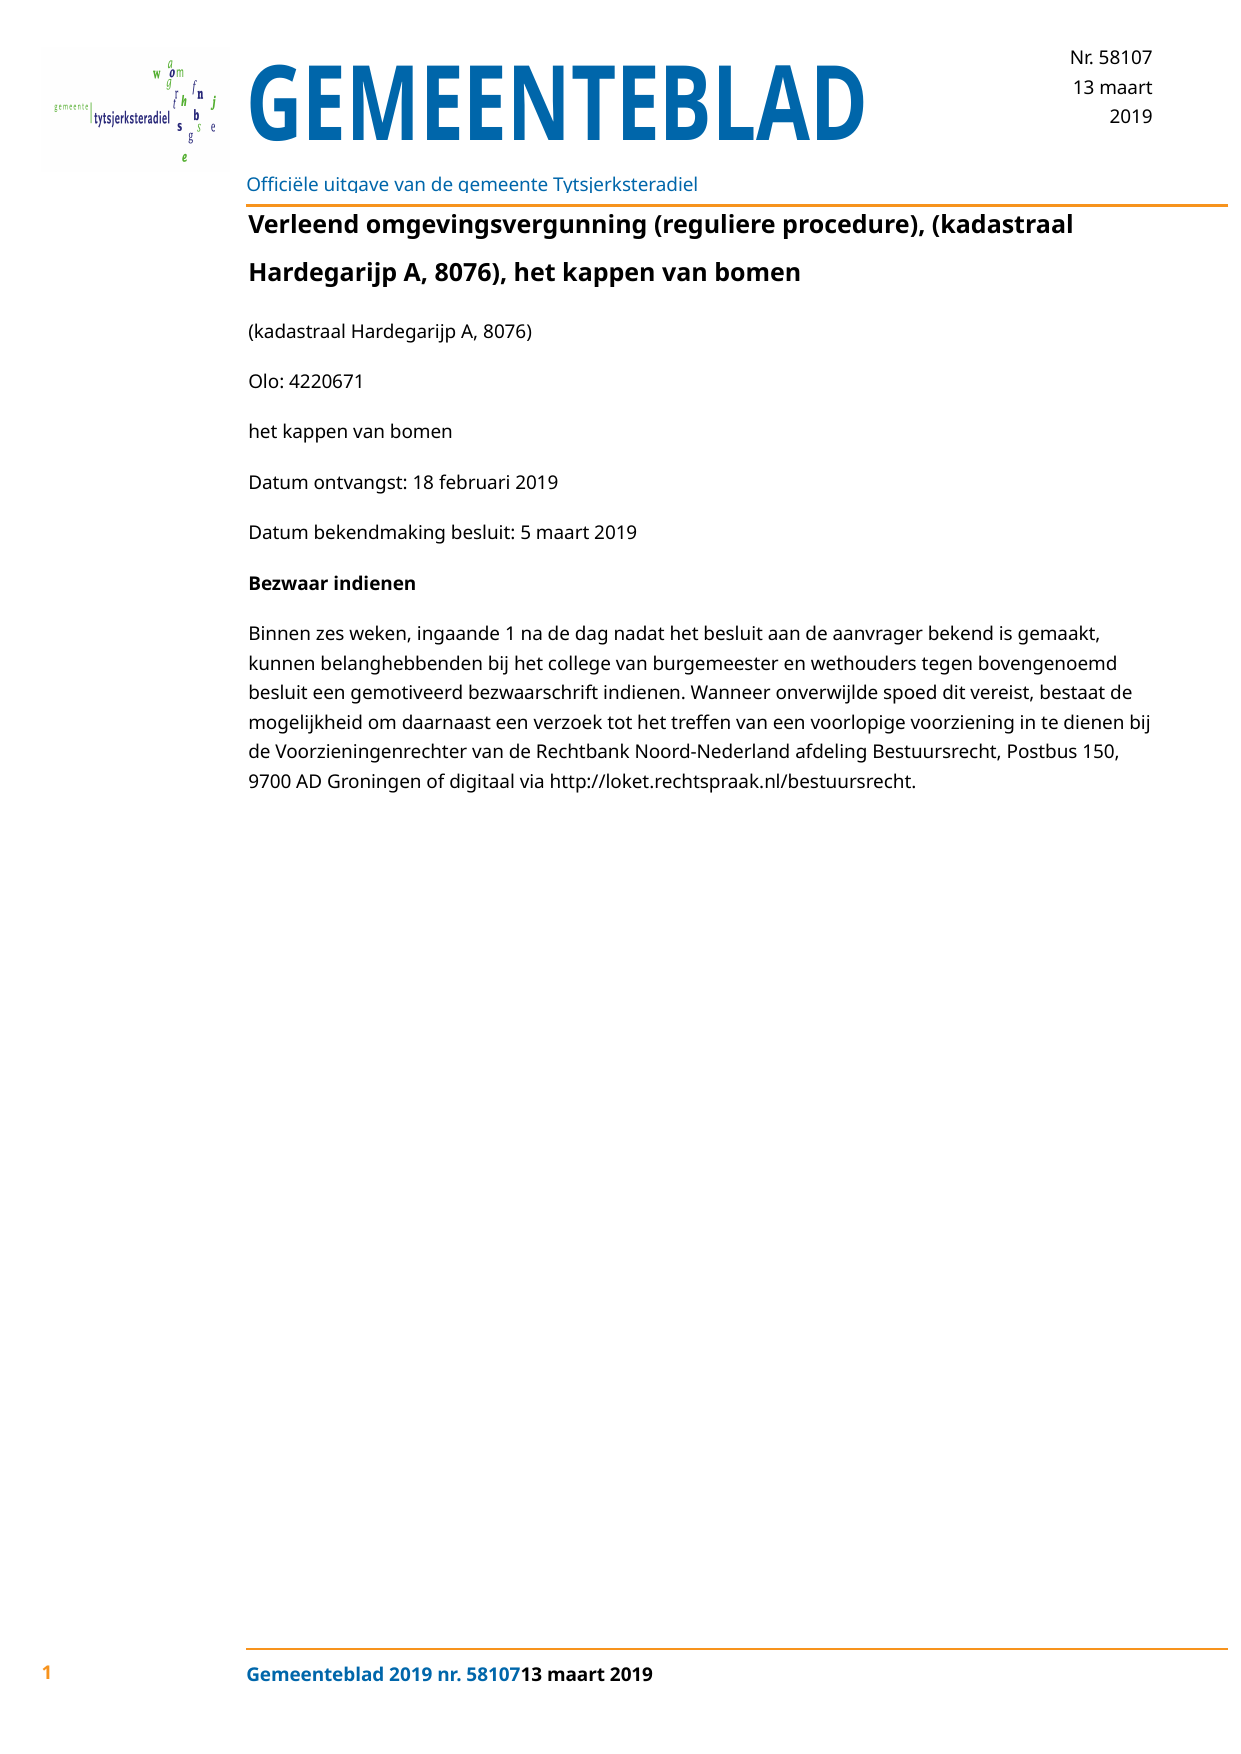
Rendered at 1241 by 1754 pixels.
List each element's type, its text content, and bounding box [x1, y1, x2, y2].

text Binnen zes weken, ingaande 1 na de dag nadat het besluit aan de aanvrager bekend is gemaakt, kunnen belanghebbenden bij het college van burgemeester en wethouders tegen bovengenoemd besluit een gemotiveerd bezwaarschrift indienen. Wanneer onverwijlde spoed dit vereist, bestaat de mogelijkheid om daarnaast een verzoek tot het treffen van een voorlopige voorziening in te dienen bij de Voorzieningenrechter van de Rechtbank Noord-Nederland afdeling Bestuursrecht, Postbus 150, 9700 AD Groningen of digitaal via http://loket.rechtspraak.nl/bestuursrecht. [248, 620, 1152, 794]
text (kadastraal Hardegarijp A, 8076) [248, 318, 1152, 344]
text Olo: 4220671 [248, 368, 1152, 394]
picture [41, 47, 231, 172]
text Datum bekendmaking besluit: 5 maart 2019 [248, 519, 1152, 545]
text Verleend omgevingsvergunning (reguliere procedure), (kadastraal Hardegarijp A, 8076), het kappen van bomen [248, 207, 1152, 288]
text Bezwaar indienen [248, 570, 1152, 596]
text Datum ontvangst: 18 februari 2019 [248, 469, 1152, 495]
text het kappen van bomen [248, 419, 1152, 444]
